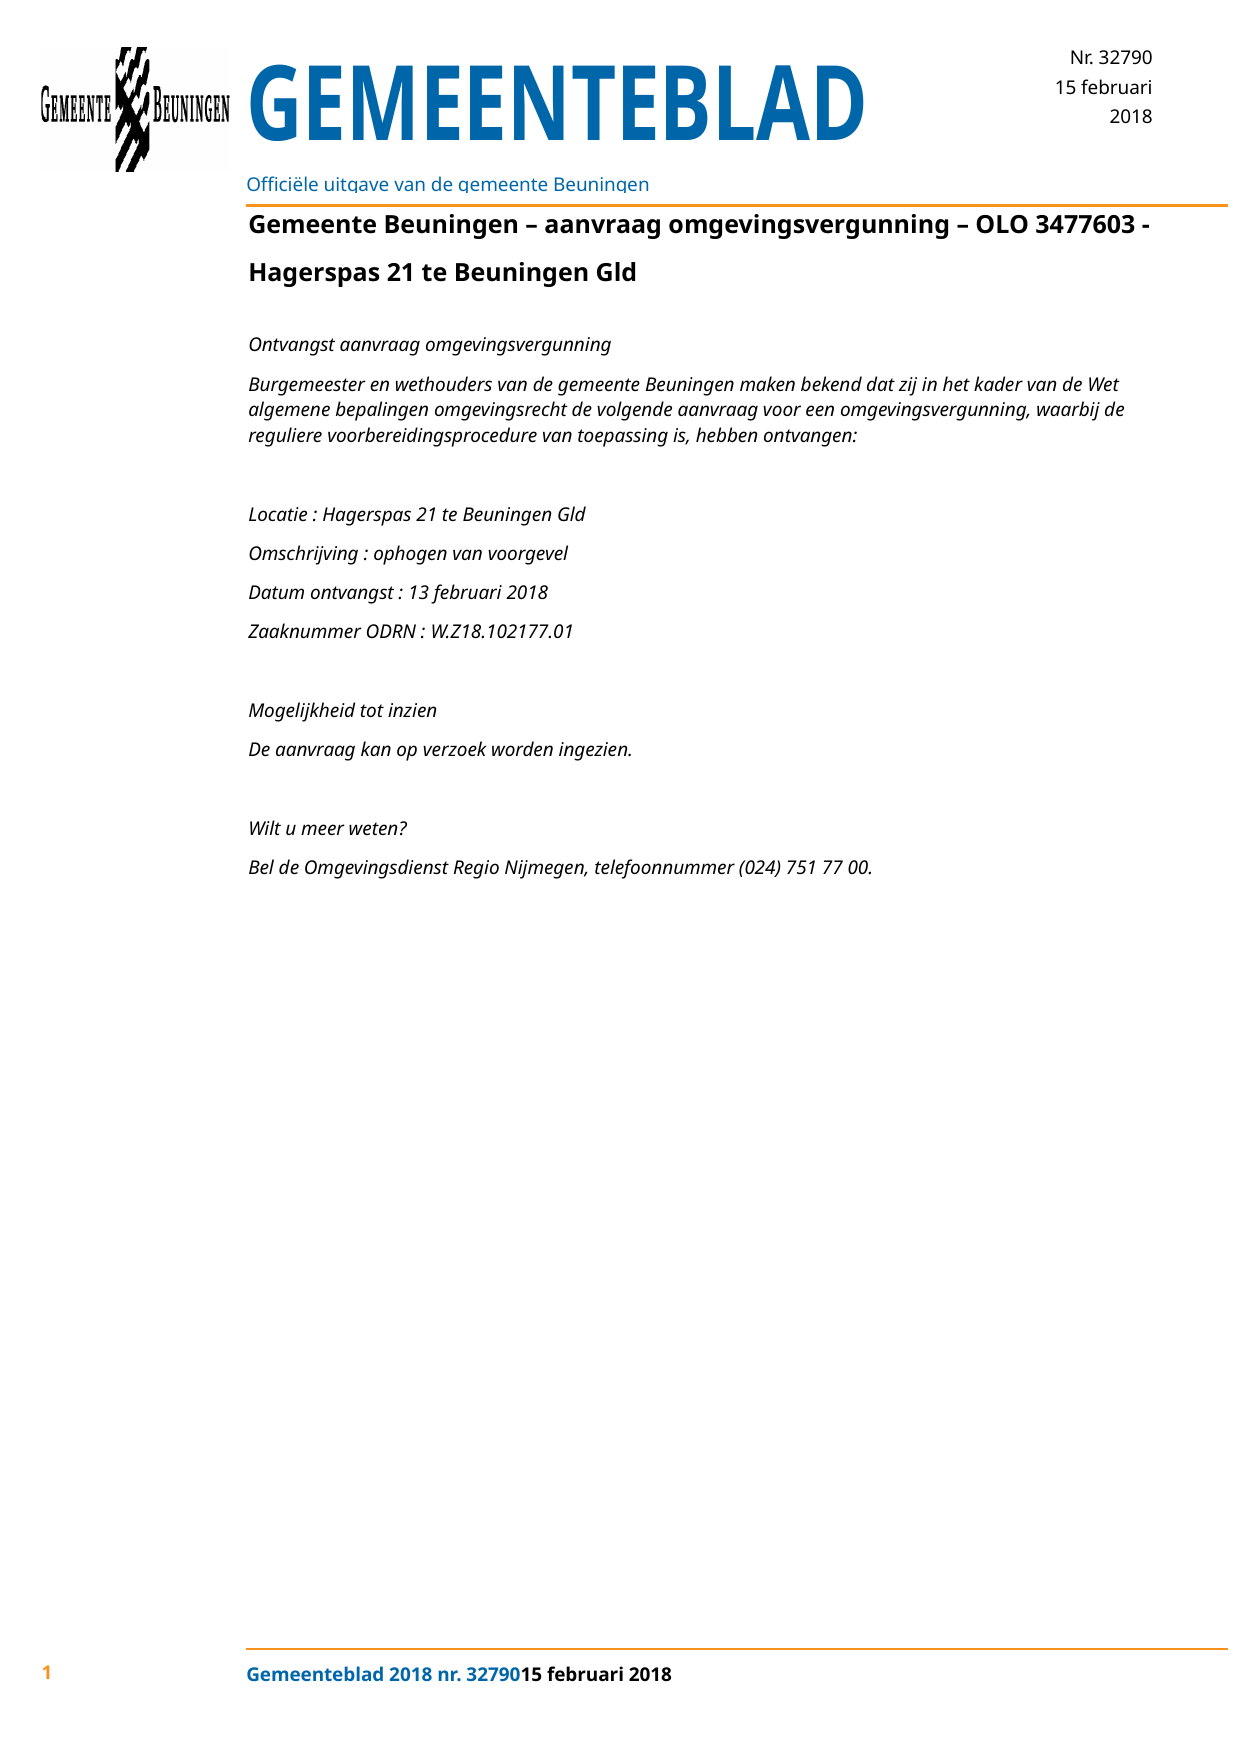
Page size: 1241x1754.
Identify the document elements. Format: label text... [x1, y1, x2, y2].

text De aanvraag kan op verzoek worden ingezien. [248, 736, 1152, 762]
text Burgemeester en wethouders van de gemeente Beuningen maken bekend dat zij in het kader van de Wet algemene bepalingen omgevingsrecht de volgende aanvraag voor een omgevingsvergunning, waarbij de reguliere voorbereidingsprocedure van toepassing is, hebben ontvangen: [248, 371, 1152, 448]
text Locatie : Hagerspas 21 te Beuningen Gld [248, 501, 1152, 526]
text Mogelijkheid tot inzien [248, 697, 1152, 723]
text Wilt u meer weten? [248, 815, 1152, 841]
picture [41, 47, 231, 172]
text Gemeente Beuningen – aanvraag omgevingsvergunning – OLO 3477603 - Hagerspas 21 te Beuningen Gld [248, 207, 1152, 288]
text Datum ontvangst : 13 februari 2018 [248, 579, 1152, 605]
text Zaaknummer ODRN : W.Z18.102177.01 [248, 618, 1152, 644]
text Omschrijving : ophogen van voorgevel [248, 540, 1152, 566]
text Ontvangst aanvraag omgevingsvergunning [248, 331, 1152, 357]
text Bel de Omgevingsdienst Regio Nijmegen, telefoonnummer (024) 751 77 00. [248, 854, 1152, 880]
